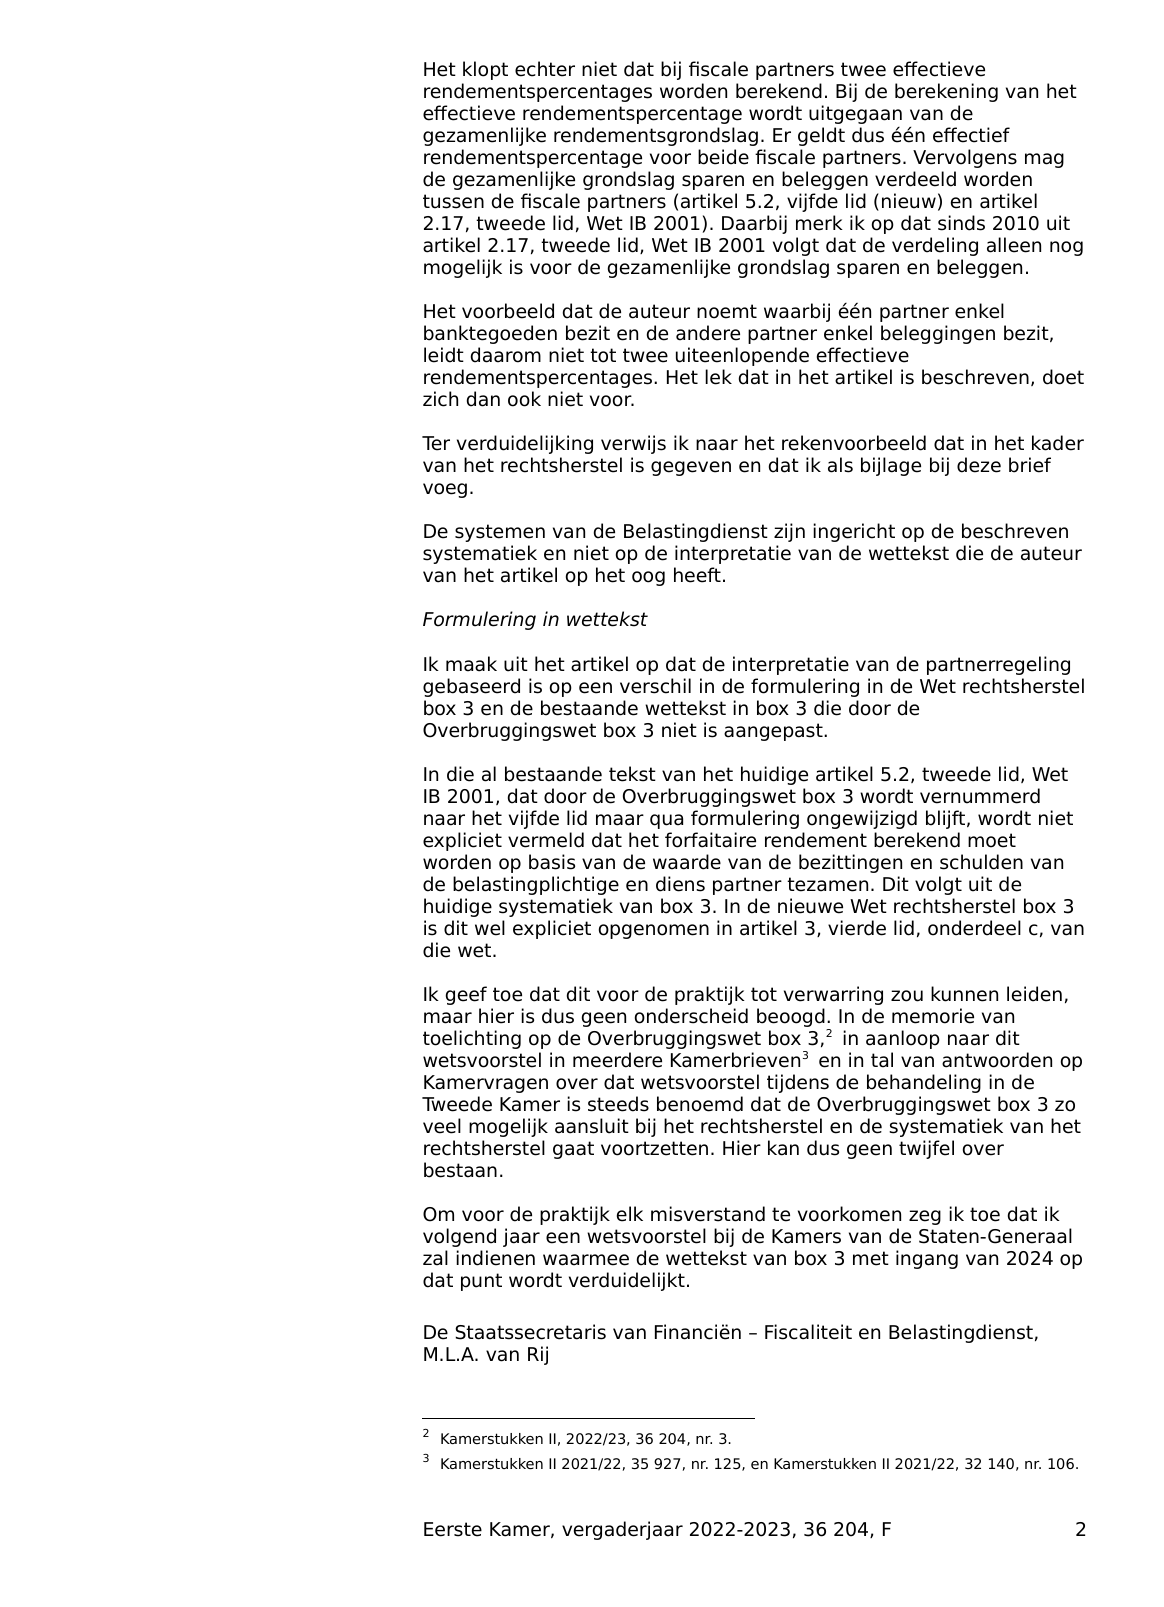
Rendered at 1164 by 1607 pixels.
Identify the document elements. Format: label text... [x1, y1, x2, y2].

text De Staatssecretaris van Financiën – Fiscaliteit en Belastingdienst, M.L.A. van Rij [422, 1322, 1087, 1366]
text Kamerstukken II, 2022/23, 36 204, nr. 3. [422, 1427, 1087, 1449]
text Ter verduidelijking verwijs ik naar het rekenvoorbeeld dat in het kader van het rechtsherstel is gegeven en dat ik als bijlage bij deze brief voeg. [422, 433, 1087, 499]
text De systemen van de Belastingdienst zijn ingericht op de beschreven systematiek en niet op de interpretatie van de wettekst die de auteur van het artikel op het oog heeft. [422, 521, 1087, 587]
text Het klopt echter niet dat bij fiscale partners twee effectieve rendementspercentages worden berekend. Bij de berekening van het effectieve rendementspercentage wordt uitgegaan van de gezamenlijke rendementsgrondslag. Er geldt dus één effectief rendementspercentage voor beide fiscale partners. Vervolgens mag de gezamenlijke grondslag sparen en beleggen verdeeld worden tussen de fiscale partners (artikel 5.2, vijfde lid (nieuw) en artikel 2.17, tweede lid, Wet IB 2001). Daarbij merk ik op dat sinds 2010 uit artikel 2.17, tweede lid, Wet IB 2001 volgt dat de verdeling alleen nog mogelijk is voor de gezamenlijke grondslag sparen en beleggen. [422, 59, 1087, 279]
text Kamerstukken II 2021/22, 35 927, nr. 125, en Kamerstukken II 2021/22, 32 140, nr. 106. [422, 1452, 1087, 1474]
text In die al bestaande tekst van het huidige artikel 5.2, tweede lid, Wet IB 2001, dat door de Overbruggingswet box 3 wordt vernummerd naar het vijfde lid maar qua formulering ongewijzigd blijft, wordt niet expliciet vermeld dat het forfaitaire rendement berekend moet worden op basis van de waarde van de bezittingen en schulden van de belastingplichtige en diens partner tezamen. Dit volgt uit de huidige systematiek van box 3. In de nieuwe Wet rechtsherstel box 3 is dit wel expliciet opgenomen in artikel 3, vierde lid, onderdeel c, van die wet. [422, 764, 1087, 961]
text Ik geef toe dat dit voor de praktijk tot verwarring zou kunnen leiden, maar hier is dus geen onderscheid beoogd. In de memorie van toelichting op de Overbruggingswet box 3, in aanloop naar dit wetsvoorstel in meerdere Kamerbrieven en in tal van antwoorden op Kamervragen over dat wetsvoorstel tijdens de behandeling in de Tweede Kamer is steeds benoemd dat de Overbruggingswet box 3 zo veel mogelijk aansluit bij het rechtsherstel en de systematiek van het rechtsherstel gaat voortzetten. Hier kan dus geen twijfel over bestaan. [422, 984, 1087, 1181]
text Het voorbeeld dat de auteur noemt waarbij één partner enkel banktegoeden bezit en de andere partner enkel beleggingen bezit, leidt daarom niet tot twee uiteenlopende effectieve rendementspercentages. Het lek dat in het artikel is beschreven, doet zich dan ook niet voor. [422, 301, 1087, 411]
text Ik maak uit het artikel op dat de interpretatie van de partnerregeling gebaseerd is op een verschil in de formulering in de Wet rechtsherstel box 3 en de bestaande wettekst in box 3 die door de Overbruggingswet box 3 niet is aangepast. [422, 653, 1087, 741]
text Om voor de praktijk elk misverstand te voorkomen zeg ik toe dat ik volgend jaar een wetsvoorstel bij de Kamers van de Staten-Generaal zal indienen waarmee de wettekst van box 3 met ingang van 2024 op dat punt wordt verduidelijkt. [422, 1204, 1087, 1292]
subtitle Formulering in wettekst [422, 609, 1087, 631]
